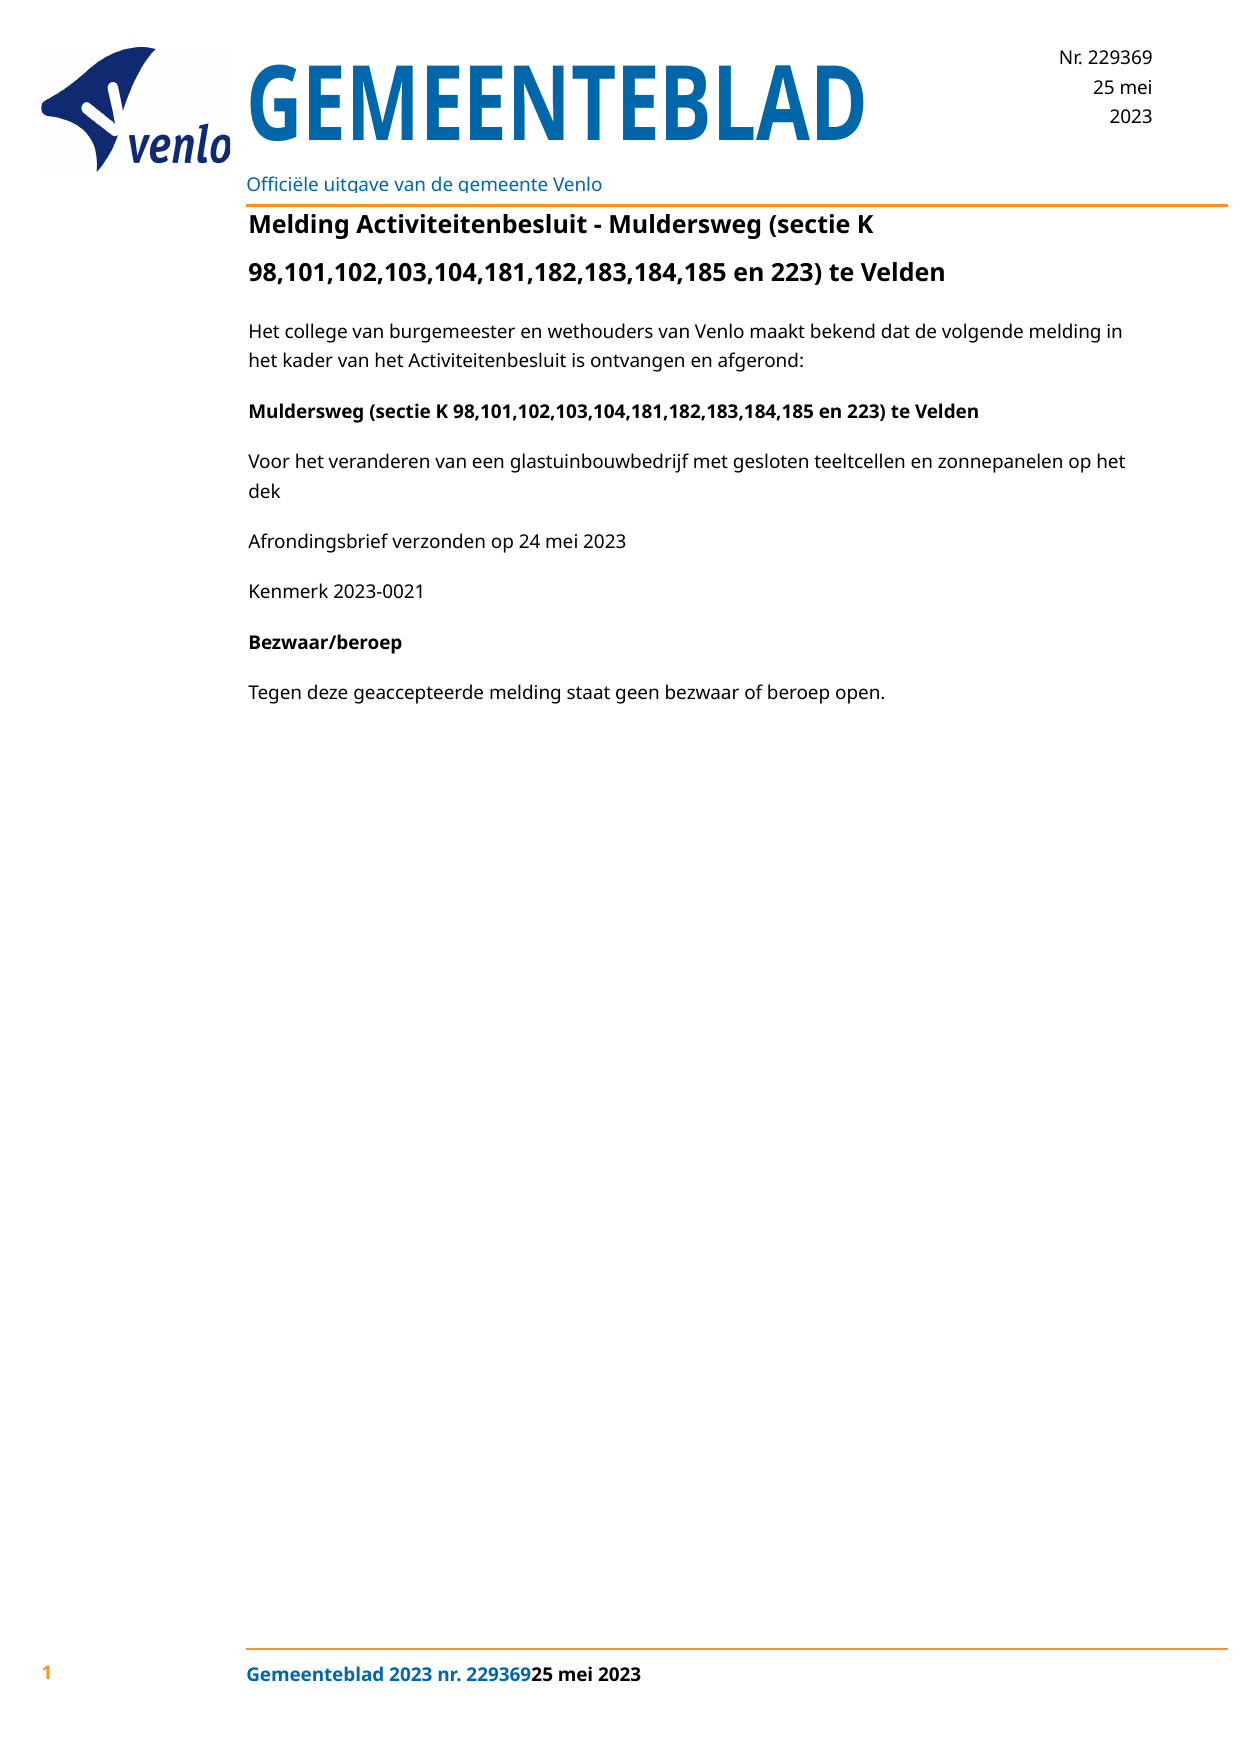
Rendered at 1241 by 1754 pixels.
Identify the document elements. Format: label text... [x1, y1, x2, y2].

text Bezwaar/beroep [248, 629, 1152, 655]
picture [41, 47, 231, 172]
text Afrondingsbrief verzonden op 24 mei 2023 [248, 528, 1152, 554]
text Melding Activiteitenbesluit - Muldersweg (sectie K 98,101,102,103,104,181,182,183,184,185 en 223) te Velden [248, 207, 1152, 288]
text Kenmerk 2023-0021 [248, 579, 1152, 604]
text Tegen deze geaccepteerde melding staat geen bezwaar of beroep open. [248, 679, 1152, 705]
text Muldersweg (sectie K 98,101,102,103,104,181,182,183,184,185 en 223) te Velden [248, 398, 1152, 424]
text Voor het veranderen van een glastuinbouwbedrijf met gesloten teeltcellen en zonnepanelen op het dek [248, 448, 1152, 504]
text Het college van burgemeester en wethouders van Venlo maakt bekend dat de volgende melding in het kader van het Activiteitenbesluit is ontvangen en afgerond: [248, 318, 1152, 373]
